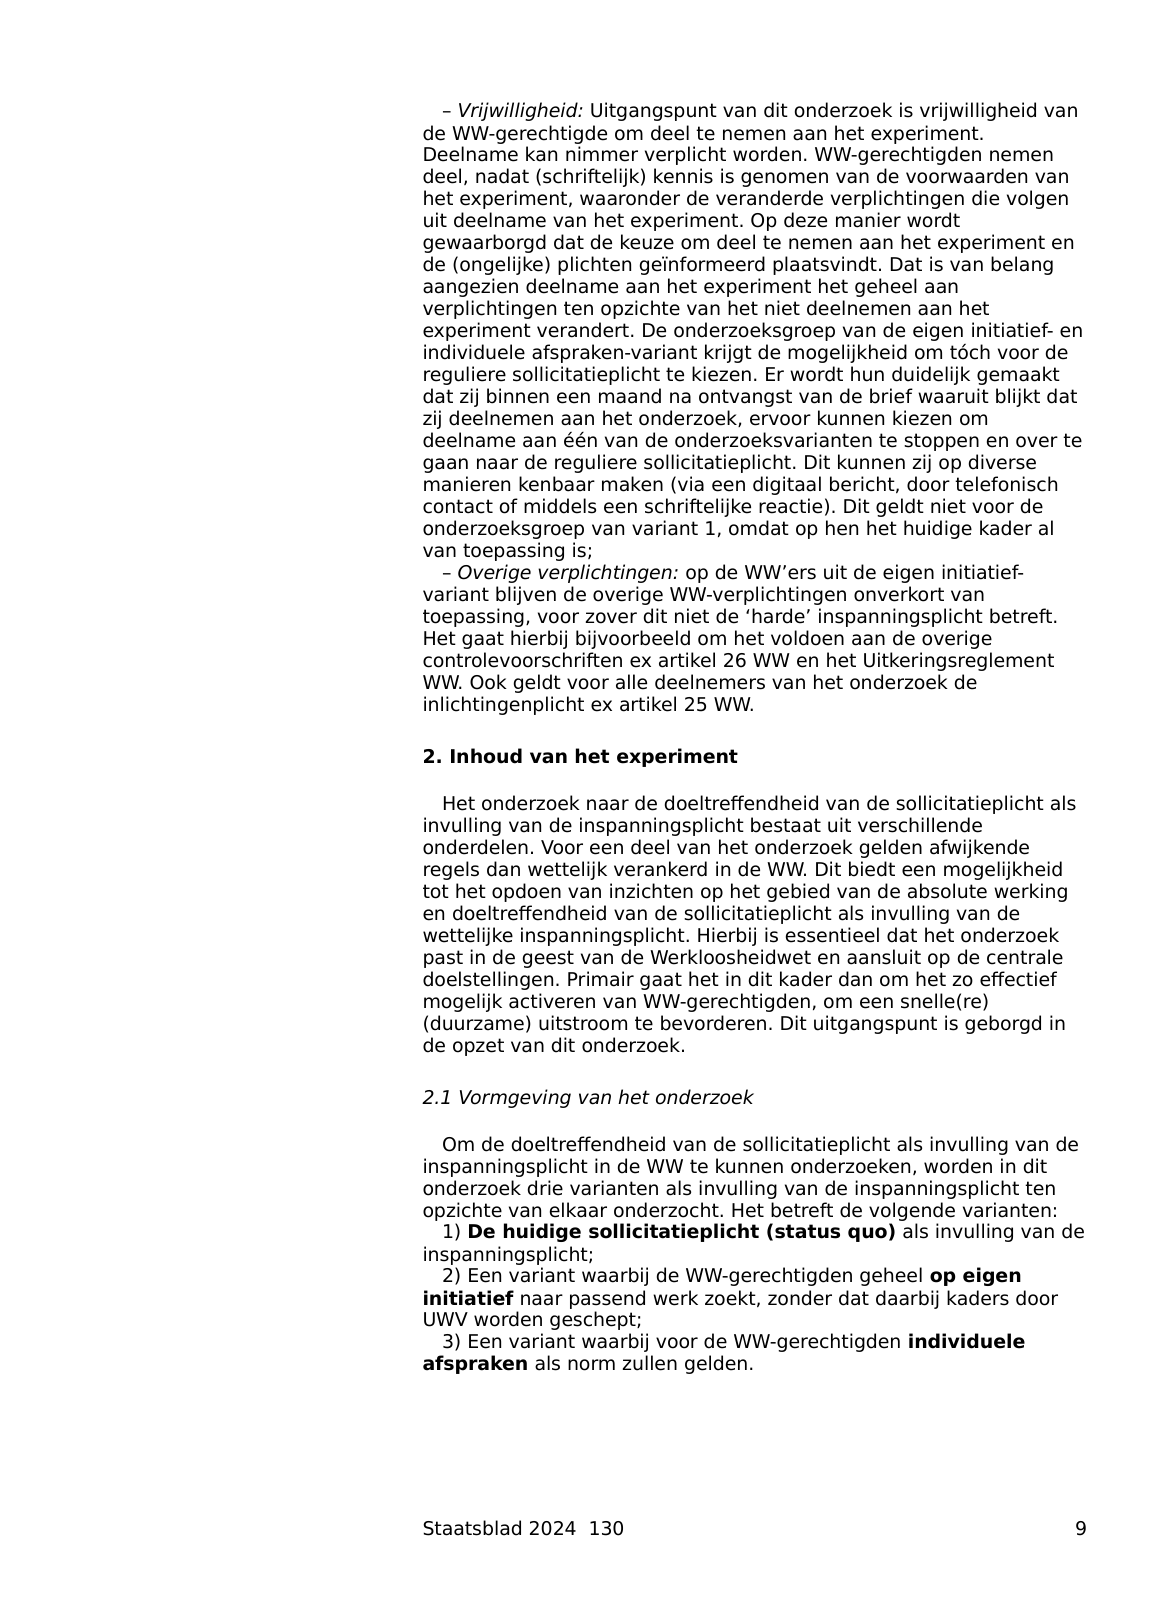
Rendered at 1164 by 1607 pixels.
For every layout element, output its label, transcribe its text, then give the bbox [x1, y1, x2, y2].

text – Vrijwilligheid: Uitgangspunt van dit onderzoek is vrijwilligheid van de WW-gerechtigde om deel te nemen aan het experiment. Deelname kan nimmer verplicht worden. WW-gerechtigden nemen deel, nadat (schriftelijk) kennis is genomen van de voorwaarden van het experiment, waaronder de veranderde verplichtingen die volgen uit deelname van het experiment. Op deze manier wordt gewaarborgd dat de keuze om deel te nemen aan het experiment en de (ongelijke) plichten geïnformeerd plaatsvindt. Dat is van belang aangezien deelname aan het experiment het geheel aan verplichtingen ten opzichte van het niet deelnemen aan het experiment verandert. De onderzoeksgroep van de eigen initiatief- en individuele afspraken-variant krijgt de mogelijkheid om tóch voor de reguliere sollicitatieplicht te kiezen. Er wordt hun duidelijk gemaakt dat zij binnen een maand na ontvangst van de brief waaruit blijkt dat zij deelnemen aan het onderzoek, ervoor kunnen kiezen om deelname aan één van de onderzoeksvarianten te stoppen en over te gaan naar de reguliere sollicitatieplicht. Dit kunnen zij op diverse manieren kenbaar maken (via een digitaal bericht, door telefonisch contact of middels een schriftelijke reactie). Dit geldt niet voor de onderzoeksgroep van variant 1, omdat op hen het huidige kader al van toepassing is; [422, 100, 1087, 562]
text 2) Een variant waarbij de WW-gerechtigden geheel op eigen initiatief naar passend werk zoekt, zonder dat daarbij kaders door UWV worden geschept; [422, 1265, 1087, 1331]
text Het onderzoek naar de doeltreffendheid van de sollicitatieplicht als invulling van de inspanningsplicht bestaat uit verschillende onderdelen. Voor een deel van het onderzoek gelden afwijkende regels dan wettelijk verankerd in de WW. Dit biedt een mogelijkheid tot het opdoen van inzichten op het gebied van de absolute werking en doeltreffendheid van de sollicitatieplicht als invulling van de wettelijke inspanningsplicht. Hierbij is essentieel dat het onderzoek past in de geest van de Werkloosheidwet en aansluit op de centrale doelstellingen. Primair gaat het in dit kader dan om het zo effectief mogelijk activeren van WW-gerechtigden, om een snelle(re) (duurzame) uitstroom te bevorderen. Dit uitgangspunt is geborgd in de opzet van dit onderzoek. [422, 793, 1087, 1057]
text Om de doeltreffendheid van de sollicitatieplicht als invulling van de inspanningsplicht in de WW te kunnen onderzoeken, worden in dit onderzoek drie varianten als invulling van de inspanningsplicht ten opzichte van elkaar onderzocht. Het betreft de volgende varianten: [422, 1133, 1087, 1221]
text 3) Een variant waarbij voor de WW-gerechtigden individuele afspraken als norm zullen gelden. [422, 1331, 1087, 1375]
subtitle 2.1 Vormgeving van het onderzoek [422, 1087, 1087, 1108]
text 1) De huidige sollicitatieplicht (status quo) als invulling van de inspanningsplicht; [422, 1221, 1087, 1265]
subtitle 2. Inhoud van het experiment [422, 746, 1087, 768]
text – Overige verplichtingen: op de WW’ers uit de eigen initiatief-variant blijven de overige WW-verplichtingen onverkort van toepassing, voor zover dit niet de ‘harde’ inspanningsplicht betreft. Het gaat hierbij bijvoorbeeld om het voldoen aan de overige controlevoorschriften ex artikel 26 WW en het Uitkeringsreglement WW. Ook geldt voor alle deelnemers van het onderzoek de inlichtingenplicht ex artikel 25 WW. [422, 562, 1087, 716]
